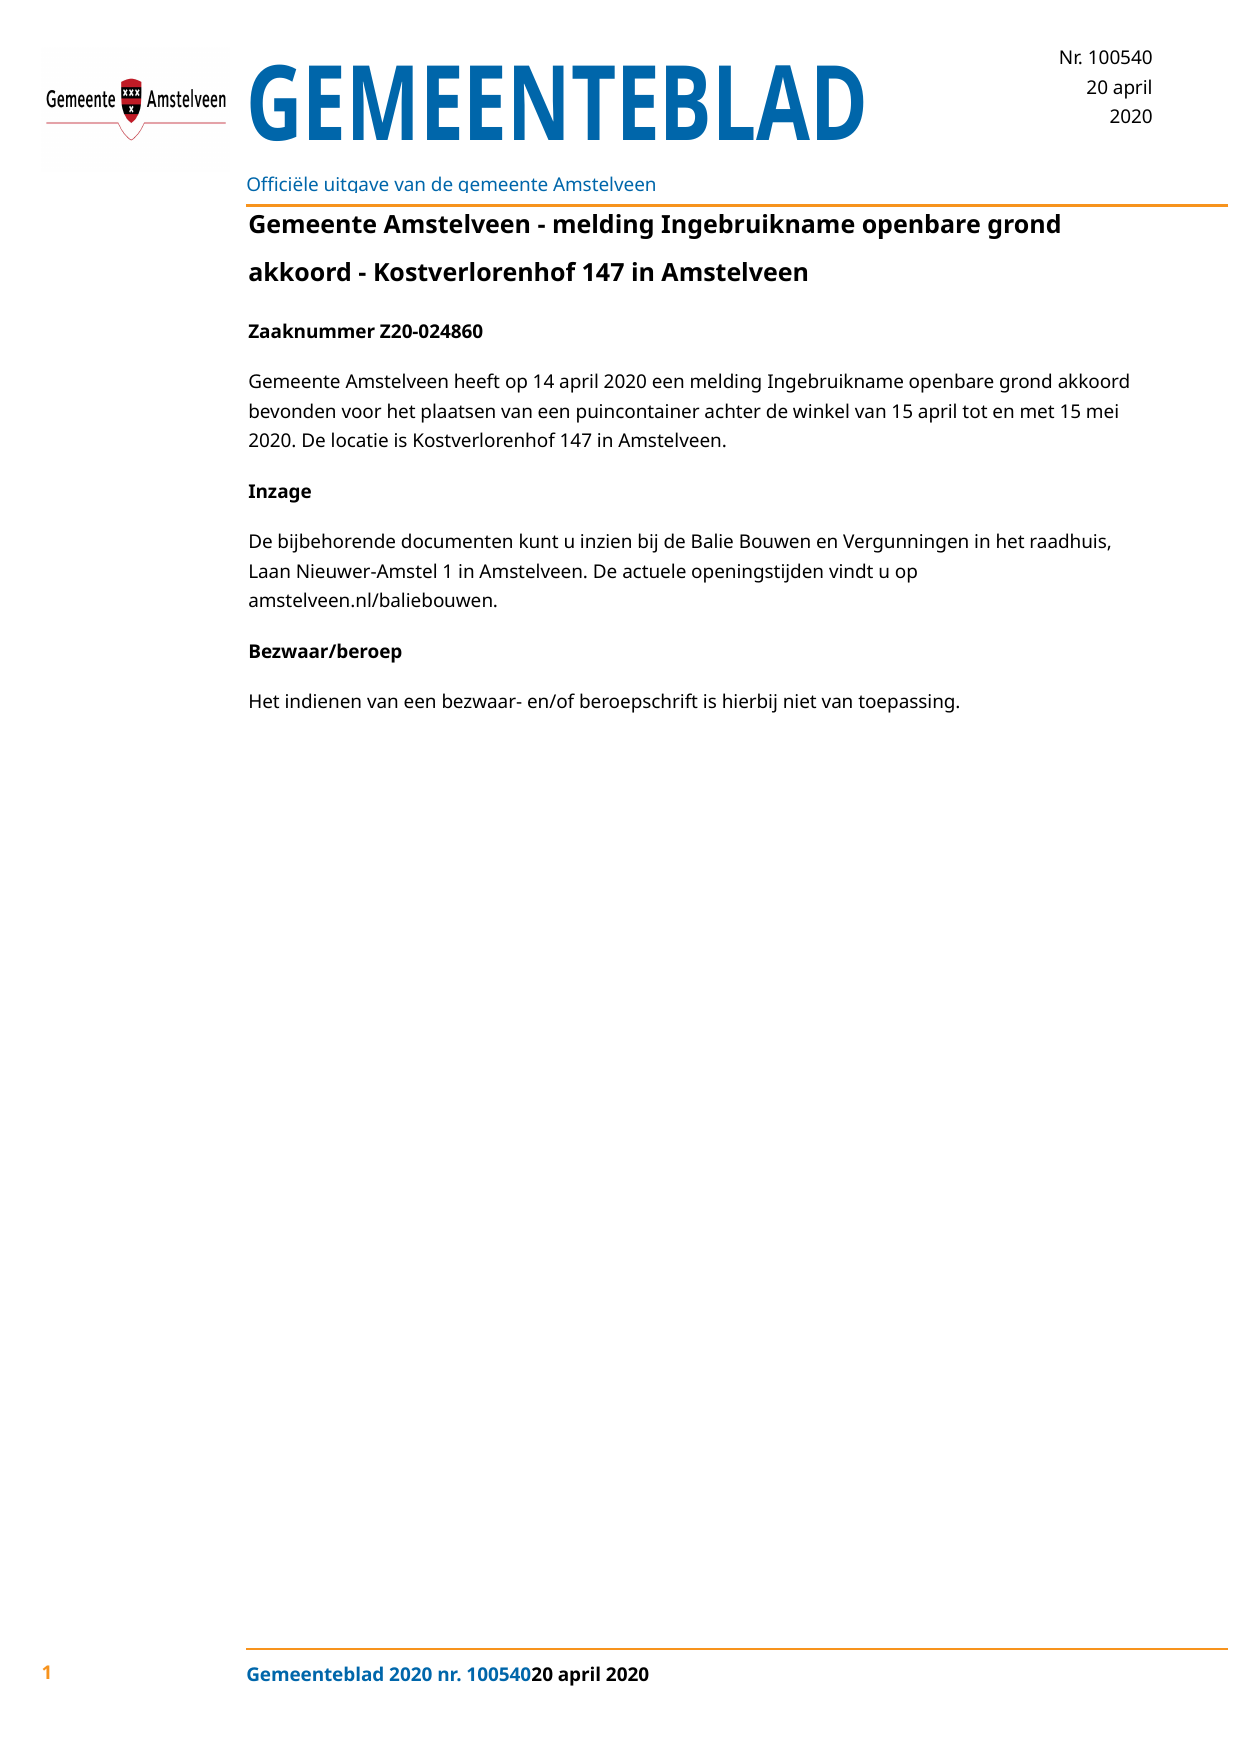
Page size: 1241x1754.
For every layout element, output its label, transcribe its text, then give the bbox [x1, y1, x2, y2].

text Inzage [248, 478, 1152, 504]
picture [41, 47, 231, 172]
text De bijbehorende documenten kunt u inzien bij de Balie Bouwen en Vergunningen in het raadhuis, Laan Nieuwer-Amstel 1 in Amstelveen. De actuele openingstijden vindt u op amstelveen.nl/baliebouwen. [248, 528, 1152, 613]
text Het indienen van een bezwaar- en/of beroepschrift is hierbij niet van toepassing. [248, 688, 1152, 714]
text Bezwaar/beroep [248, 638, 1152, 664]
text Zaaknummer Z20-024860 [248, 318, 1152, 344]
text Gemeente Amstelveen - melding Ingebruikname openbare grond akkoord - Kostverlorenhof 147 in Amstelveen [248, 207, 1152, 288]
text Gemeente Amstelveen heeft op 14 april 2020 een melding Ingebruikname openbare grond akkoord bevonden voor het plaatsen van een puincontainer achter de winkel van 15 april tot en met 15 mei 2020. De locatie is Kostverlorenhof 147 in Amstelveen. [248, 368, 1152, 453]
